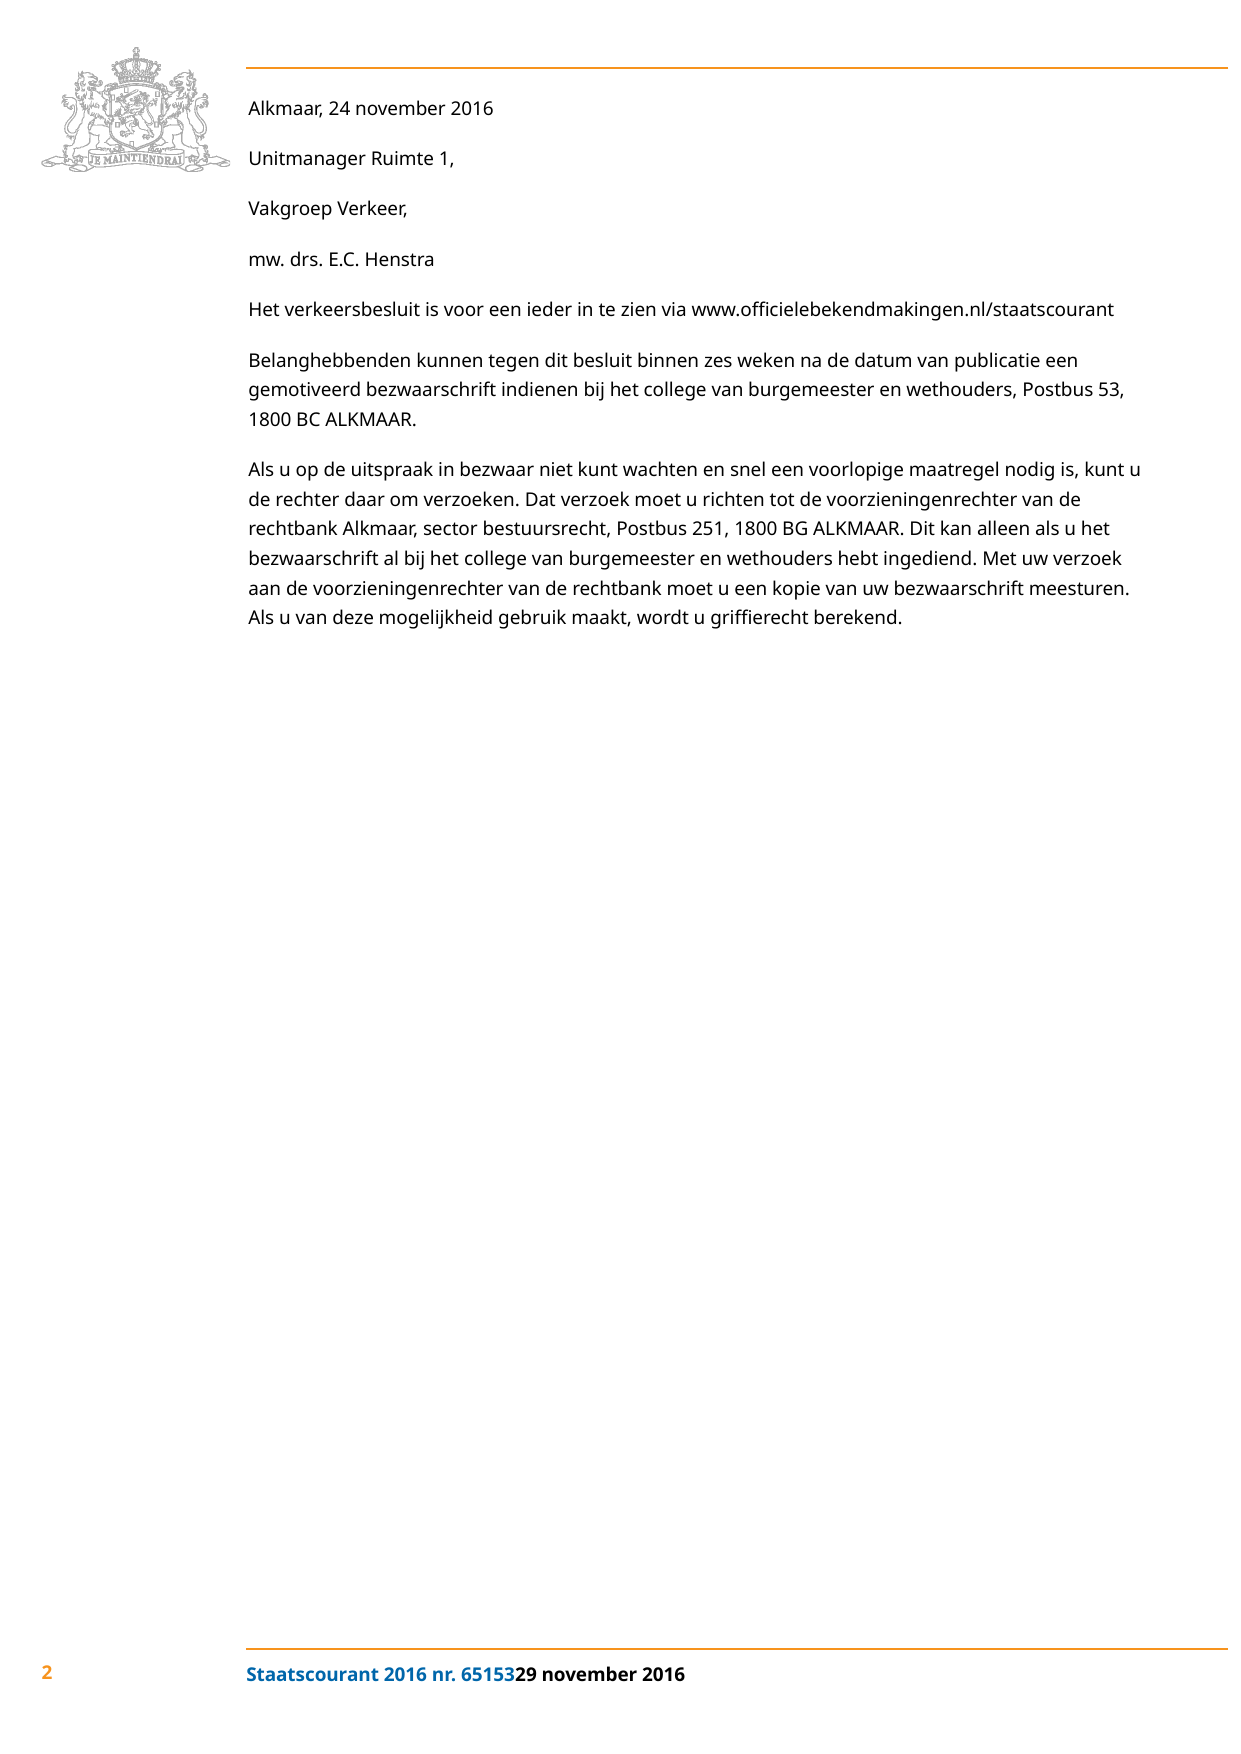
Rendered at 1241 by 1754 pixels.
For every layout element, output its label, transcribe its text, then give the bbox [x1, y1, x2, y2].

text Alkmaar, 24 november 2016 [248, 95, 1152, 121]
text Unitmanager Ruimte 1, [248, 145, 1152, 171]
text Vakgroep Verkeer, [248, 196, 1152, 221]
text Belanghebbenden kunnen tegen dit besluit binnen zes weken na de datum van publicatie een gemotiveerd bezwaarschrift indienen bij het college van burgemeester en wethouders, Postbus 53, 1800 BC ALKMAAR. [248, 347, 1152, 432]
picture [41, 47, 231, 172]
text Het verkeersbesluit is voor een ieder in te zien via www.officielebekendmakingen.nl/staatscourant [248, 296, 1152, 322]
text mw. drs. E.C. Henstra [248, 246, 1152, 272]
text Als u op de uitspraak in bezwaar niet kunt wachten en snel een voorlopige maatregel nodig is, kunt u de rechter daar om verzoeken. Dat verzoek moet u richten tot de voorzieningenrechter van de rechtbank Alkmaar, sector bestuursrecht, Postbus 251, 1800 BG ALKMAAR. Dit kan alleen als u het bezwaarschrift al bij het college van burgemeester en wethouders hebt ingediend. Met uw verzoek aan de voorzieningenrechter van de rechtbank moet u een kopie van uw bezwaarschrift meesturen. Als u van deze mogelijkheid gebruik maakt, wordt u griffierecht berekend. [248, 456, 1152, 630]
